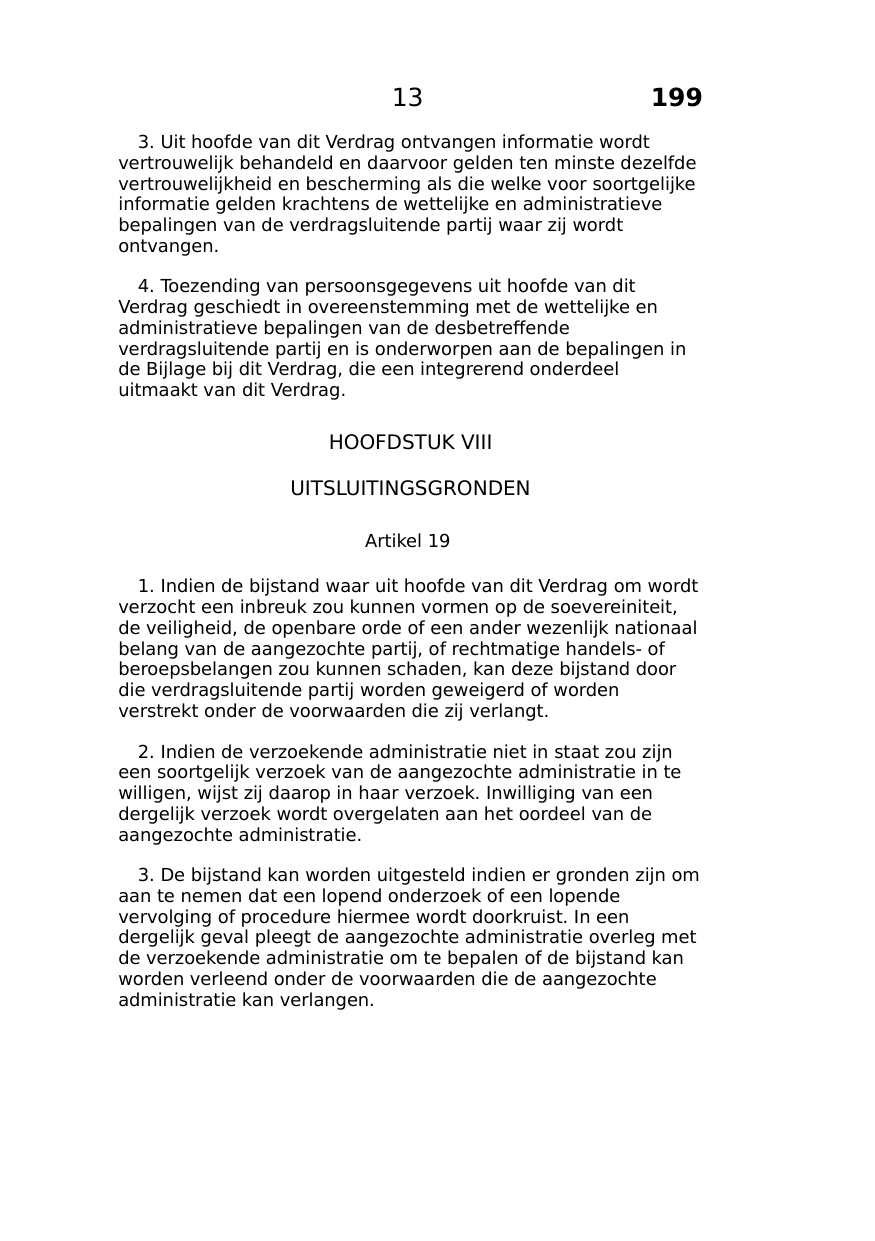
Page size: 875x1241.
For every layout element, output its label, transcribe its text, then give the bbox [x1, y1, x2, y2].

subtitle HOOFDSTUK VIII UITSLUITINGSGRONDEN [118, 431, 703, 501]
text 2. Indien de verzoekende administratie niet in staat zou zijn een soortgelijk verzoek van de aangezochte administratie in te willigen, wijst zij daarop in haar verzoek. Inwilliging van een dergelijk verzoek wordt overgelaten aan het oordeel van de aangezochte administratie. [118, 741, 703, 845]
text 4. Toezending van persoonsgegevens uit hoofde van dit Verdrag geschiedt in overeenstemming met de wettelijke en administratieve bepalingen van de desbetreffende verdragsluitende partij en is onderworpen aan de bepalingen in de Bijlage bij dit Verdrag, die een integrerend onderdeel uitmaakt van dit Verdrag. [118, 276, 703, 401]
text 3. De bijstand kan worden uitgesteld indien er gronden zijn om aan te nemen dat een lopend onderzoek of een lopende vervolging of procedure hiermee wordt doorkruist. In een dergelijk geval pleegt de aangezochte administratie overleg met de verzoekende administratie om te bepalen of de bijstand kan worden verleend onder de voorwaarden die de aangezochte administratie kan verlangen. [118, 865, 703, 1010]
text 1. Indien de bijstand waar uit hoofde van dit Verdrag om wordt verzocht een inbreuk zou kunnen vormen op de soevereiniteit, de veiligheid, de openbare orde of een ander wezenlijk nationaal belang van de aangezochte partij, of rechtmatige handels- of beroepsbelangen zou kunnen schaden, kan deze bijstand door die verdragsluitende partij worden geweigerd of worden verstrekt onder de voorwaarden die zij verlangt. [118, 576, 703, 721]
text 3. Uit hoofde van dit Verdrag ontvangen informatie wordt vertrouwelijk behandeld en daarvoor gelden ten minste dezelfde vertrouwelijkheid en bescherming als die welke voor soortgelijke informatie gelden krachtens de wettelijke en administratieve bepalingen van de verdragsluitende partij waar zij wordt ontvangen. [118, 132, 703, 256]
subtitle Artikel 19 [118, 531, 703, 551]
